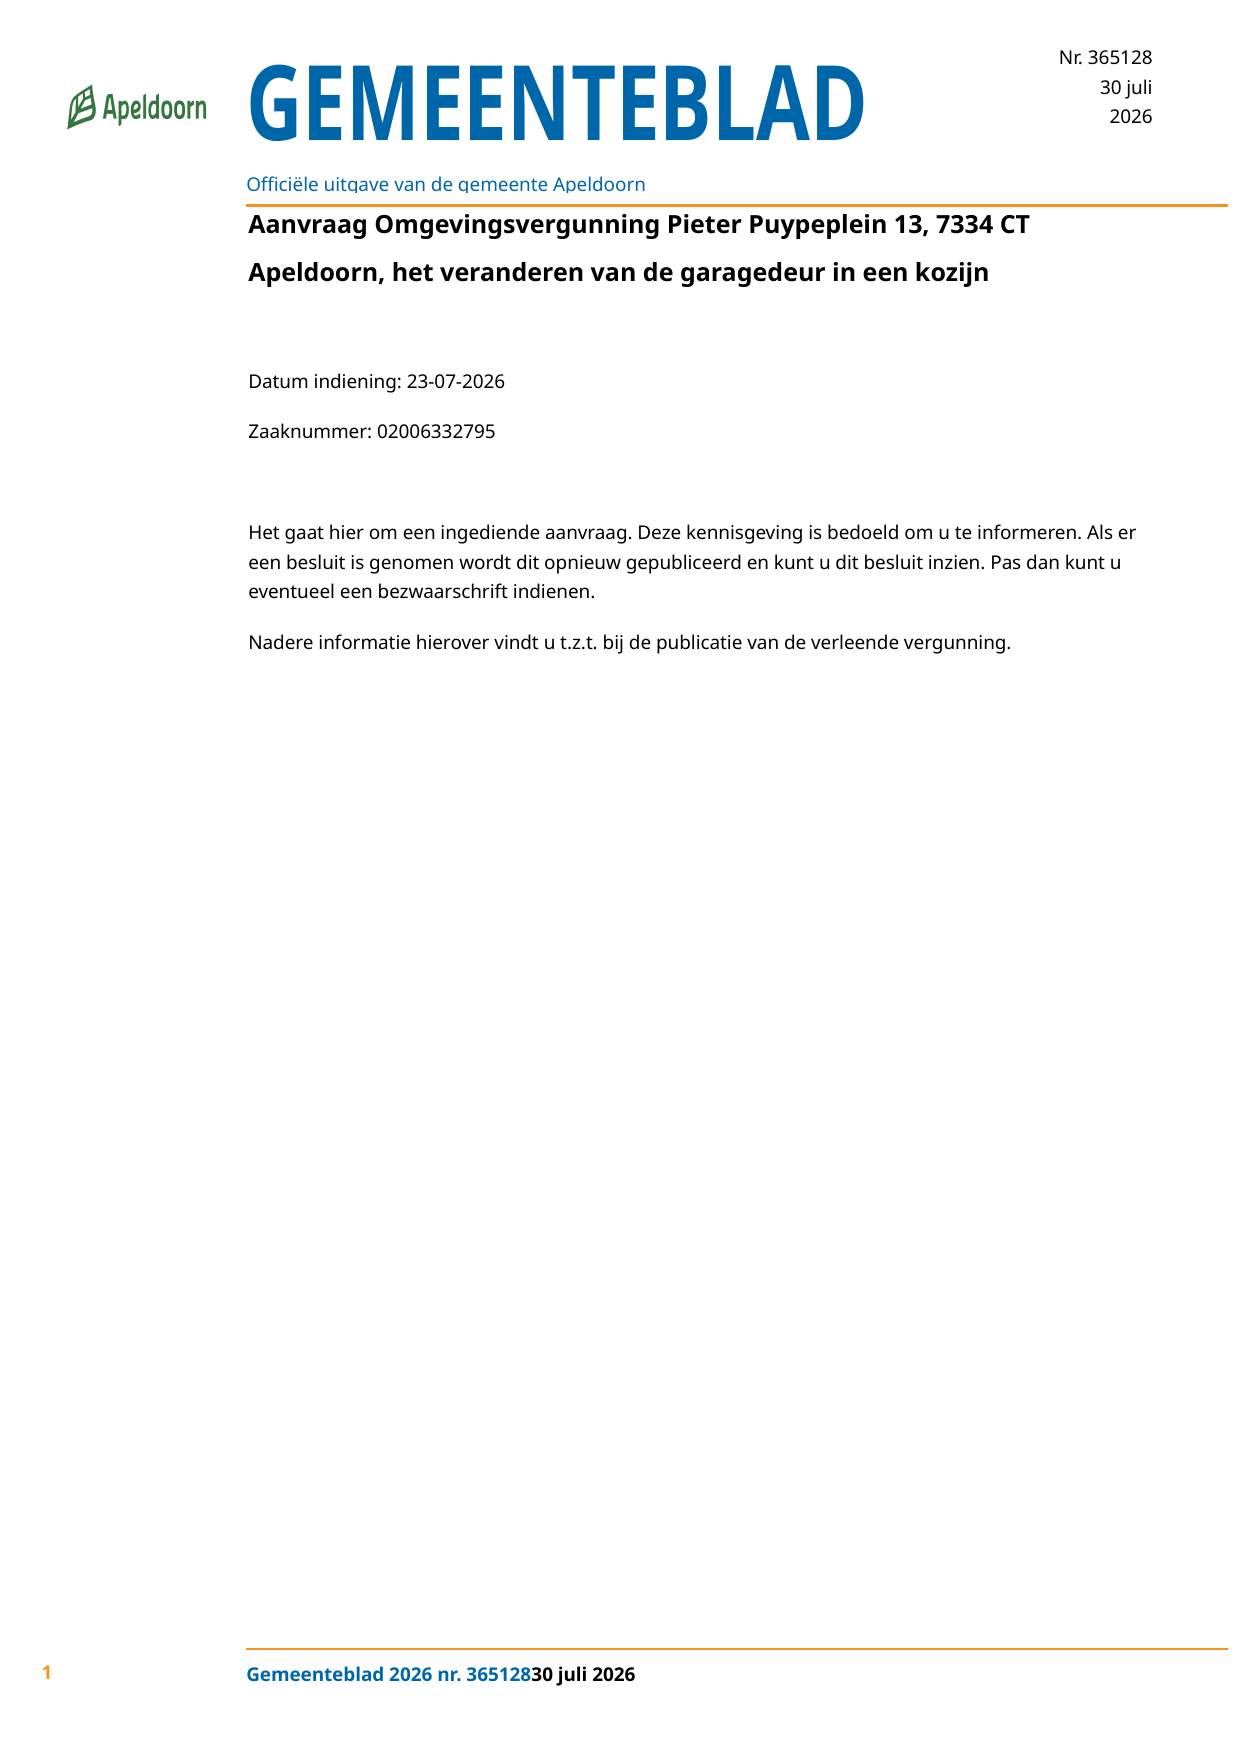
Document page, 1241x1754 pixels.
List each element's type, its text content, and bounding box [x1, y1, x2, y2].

picture [41, 47, 231, 172]
text Nadere informatie hierover vindt u t.z.t. bij de publicatie van de verleende vergunning. [248, 629, 1152, 655]
text Datum indiening: 23-07-2026 [248, 368, 1152, 394]
text Zaaknummer: 02006332795 [248, 419, 1152, 444]
text Het gaat hier om een ingediende aanvraag. Deze kennisgeving is bedoeld om u te informeren. Als er een besluit is genomen wordt dit opnieuw gepubliceerd en kunt u dit besluit inzien. Pas dan kunt u eventueel een bezwaarschrift indienen. [248, 519, 1152, 604]
text Aanvraag Omgevingsvergunning Pieter Puypeplein 13, 7334 CT Apeldoorn, het veranderen van de garagedeur in een kozijn [248, 207, 1152, 288]
